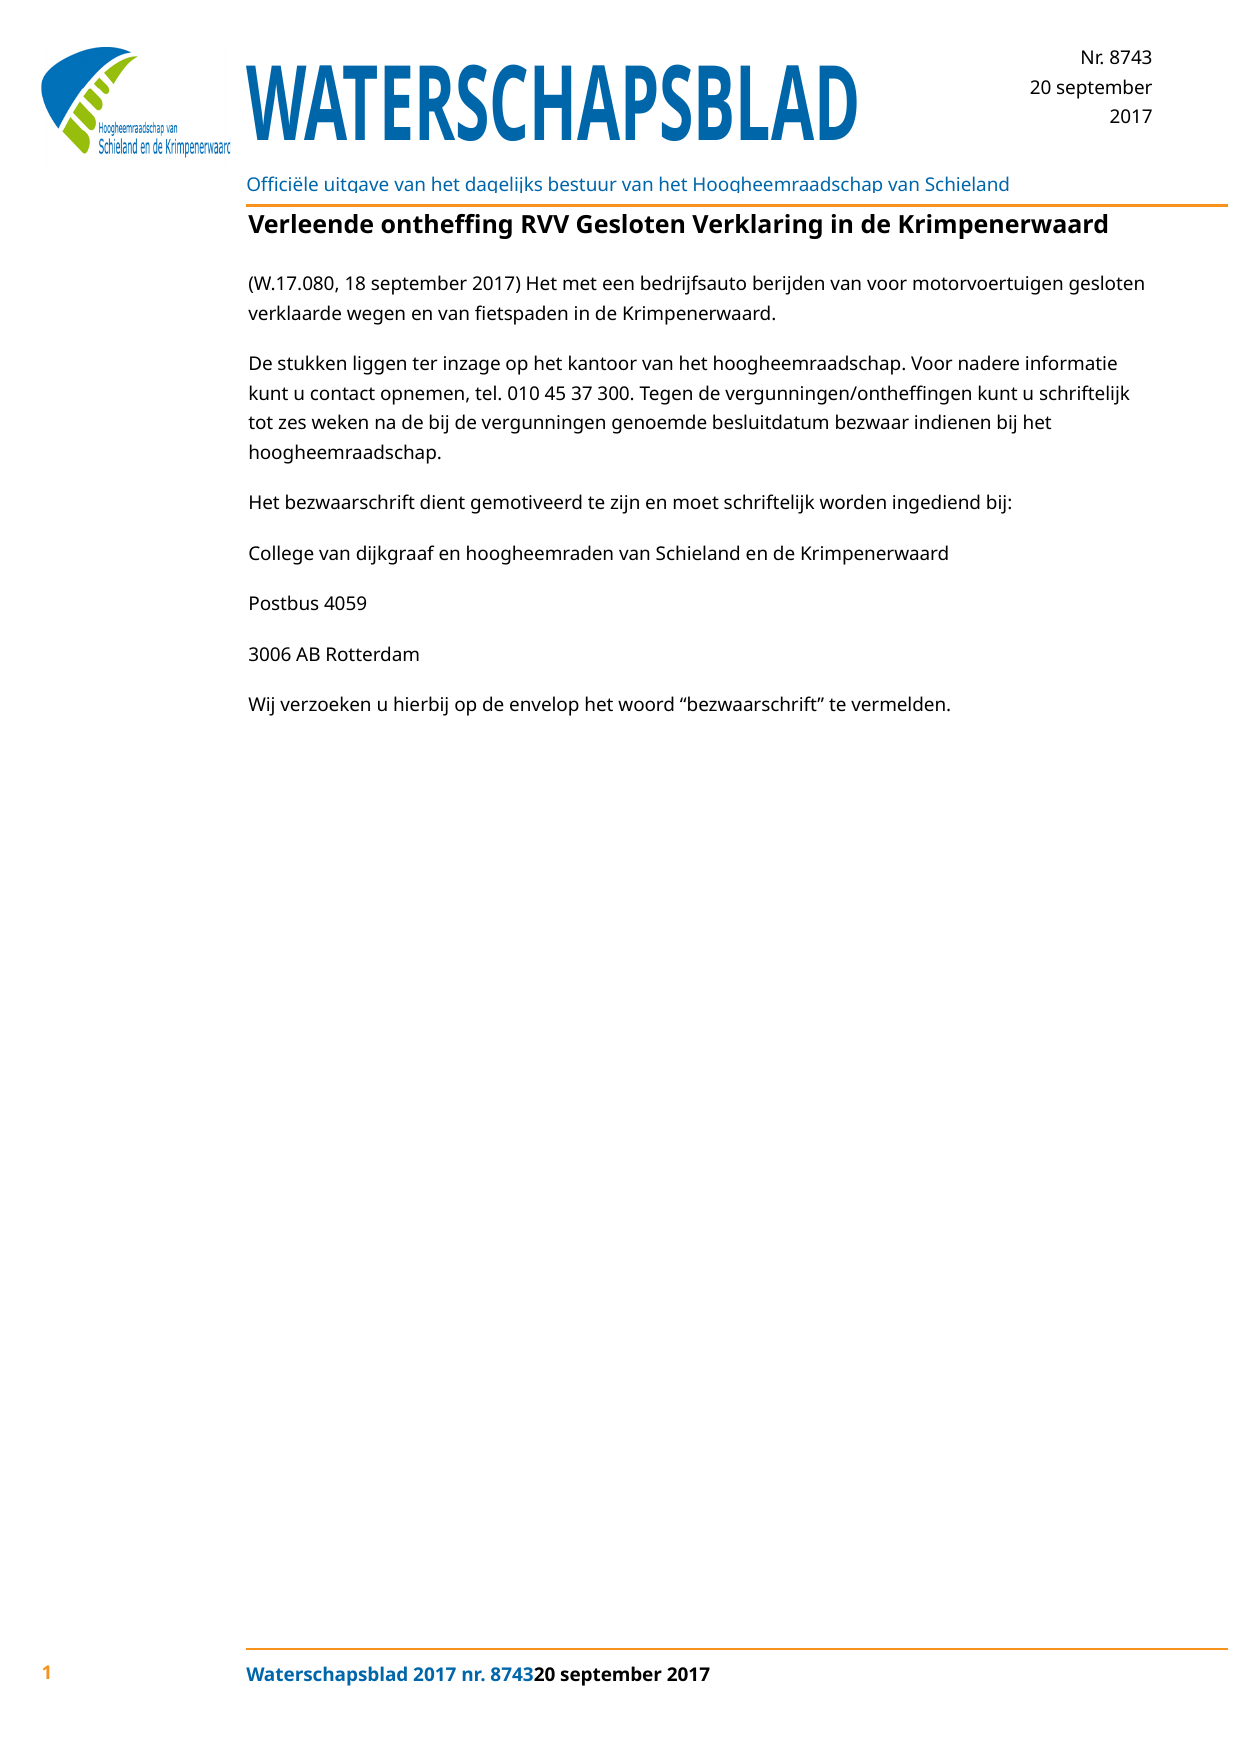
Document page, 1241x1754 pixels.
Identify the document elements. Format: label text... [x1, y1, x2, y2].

text Het bezwaarschrift dient gemotiveerd te zijn en moet schriftelijk worden ingediend bij: [248, 489, 1152, 515]
text (W.17.080, 18 september 2017) Het met een bedrijfsauto berijden van voor motorvoertuigen gesloten verklaarde wegen en van fietspaden in de Krimpenerwaard. [248, 270, 1152, 326]
text 3006 AB Rotterdam [248, 641, 1152, 666]
text Postbus 4059 [248, 590, 1152, 616]
text Verleende ontheffing RVV Gesloten Verklaring in de Krimpenerwaard [248, 207, 1152, 241]
text College van dijkgraaf en hoogheemraden van Schieland en de Krimpenerwaard [248, 540, 1152, 566]
picture [41, 47, 231, 172]
text De stukken liggen ter inzage op het kantoor van het hoogheemraadschap. Voor nadere informatie kunt u contact opnemen, tel. 010 45 37 300. Tegen de vergunningen/ontheffingen kunt u schriftelijk tot zes weken na de bij de vergunningen genoemde besluitdatum bezwaar indienen bij het hoogheemraadschap. [248, 350, 1152, 465]
text Wij verzoeken u hierbij op de envelop het woord “bezwaarschrift” te vermelden. [248, 691, 1152, 717]
